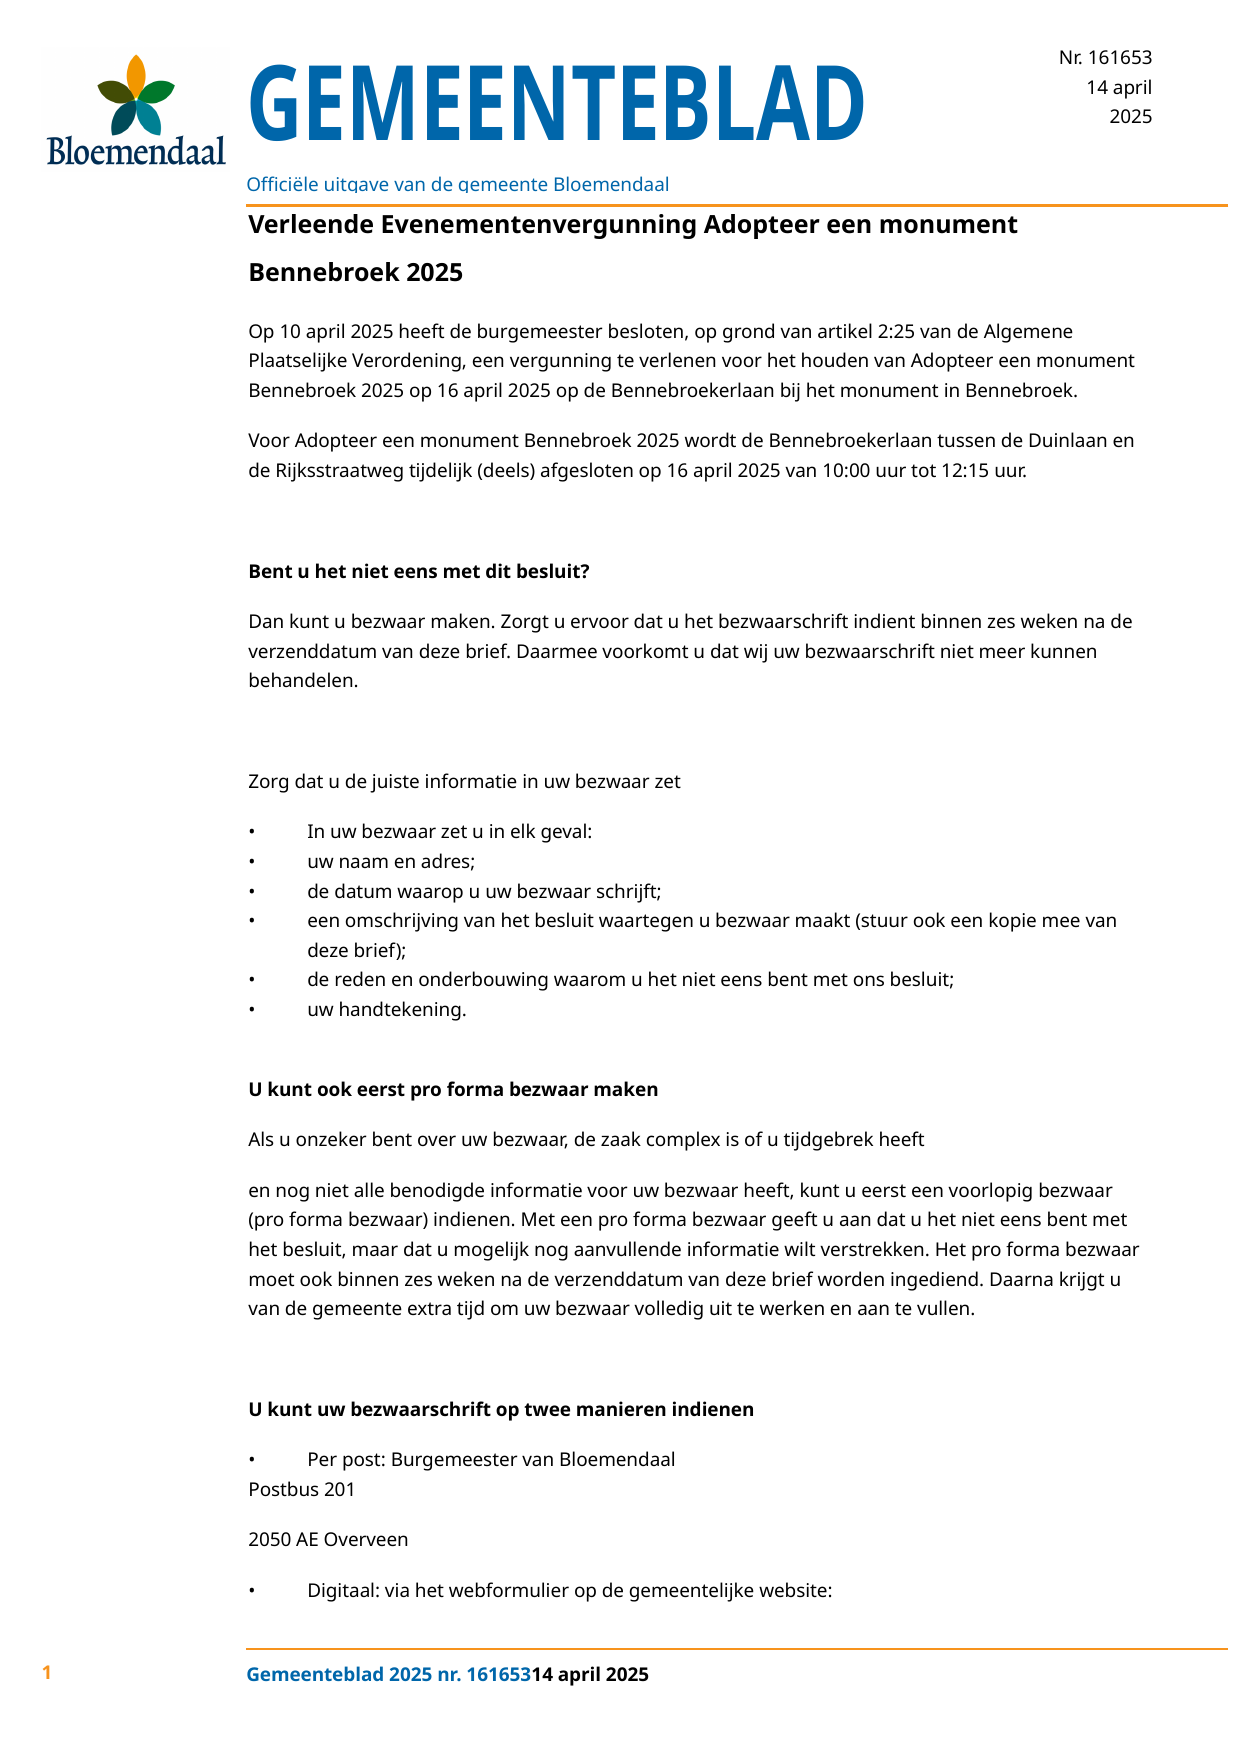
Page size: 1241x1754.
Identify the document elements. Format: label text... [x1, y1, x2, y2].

text Verleende Evenementenvergunning Adopteer een monument Bennebroek 2025 [248, 207, 1152, 288]
text Zorg dat u de juiste informatie in uw bezwaar zet [248, 768, 1152, 794]
list uw handtekening. [248, 996, 1152, 1022]
text Dan kunt u bezwaar maken. Zorgt u ervoor dat u het bezwaarschrift indient binnen zes weken na de verzenddatum van deze brief. Daarmee voorkomt u dat wij uw bezwaarschrift niet meer kunnen behandelen. [248, 608, 1152, 693]
list In uw bezwaar zet u in elk geval: [248, 819, 1152, 844]
text Postbus 201 [248, 1476, 1152, 1502]
text Op 10 april 2025 heeft de burgemeester besloten, op grond van artikel 2:25 van de Algemene Plaatselijke Verordening, een vergunning te verlenen voor het houden van Adopteer een monument Bennebroek 2025 op 16 april 2025 op de Bennebroekerlaan bij het monument in Bennebroek. [248, 318, 1152, 403]
list de datum waarop u uw bezwaar schrijft; [248, 878, 1152, 904]
text U kunt uw bezwaarschrift op twee manieren indienen [248, 1396, 1152, 1422]
list uw naam en adres; [248, 848, 1152, 874]
text U kunt ook eerst pro forma bezwaar maken [248, 1076, 1152, 1102]
list een omschrijving van het besluit waartegen u bezwaar maakt (stuur ook een kopie mee van deze brief); [248, 907, 1152, 963]
text Als u onzeker bent over uw bezwaar, de zaak complex is of u tijdgebrek heeft [248, 1127, 1152, 1152]
text 2050 AE Overveen [248, 1527, 1152, 1552]
text Bent u het niet eens met dit besluit? [248, 558, 1152, 584]
text Voor Adopteer een monument Bennebroek 2025 wordt de Bennebroekerlaan tussen de Duinlaan en de Rijksstraatweg tijdelijk (deels) afgesloten op 16 april 2025 van 10:00 uur tot 12:15 uur. [248, 427, 1152, 483]
list Per post: Burgemeester van Bloemendaal [248, 1447, 1152, 1472]
text en nog niet alle benodigde informatie voor uw bezwaar heeft, kunt u eerst een voorlopig bezwaar (pro forma bezwaar) indienen. Met een pro forma bezwaar geeft u aan dat u het niet eens bent met het besluit, maar dat u mogelijk nog aanvullende informatie wilt verstrekken. Het pro forma bezwaar moet ook binnen zes weken na de verzenddatum van deze brief worden ingediend. Daarna krijgt u van de gemeente extra tijd om uw bezwaar volledig uit te werken en aan te vullen. [248, 1177, 1152, 1321]
list Digitaal: via het webformulier op de gemeentelijke website: [248, 1577, 1152, 1603]
picture [41, 47, 231, 172]
list de reden en onderbouwing waarom u het niet eens bent met ons besluit; [248, 967, 1152, 992]
